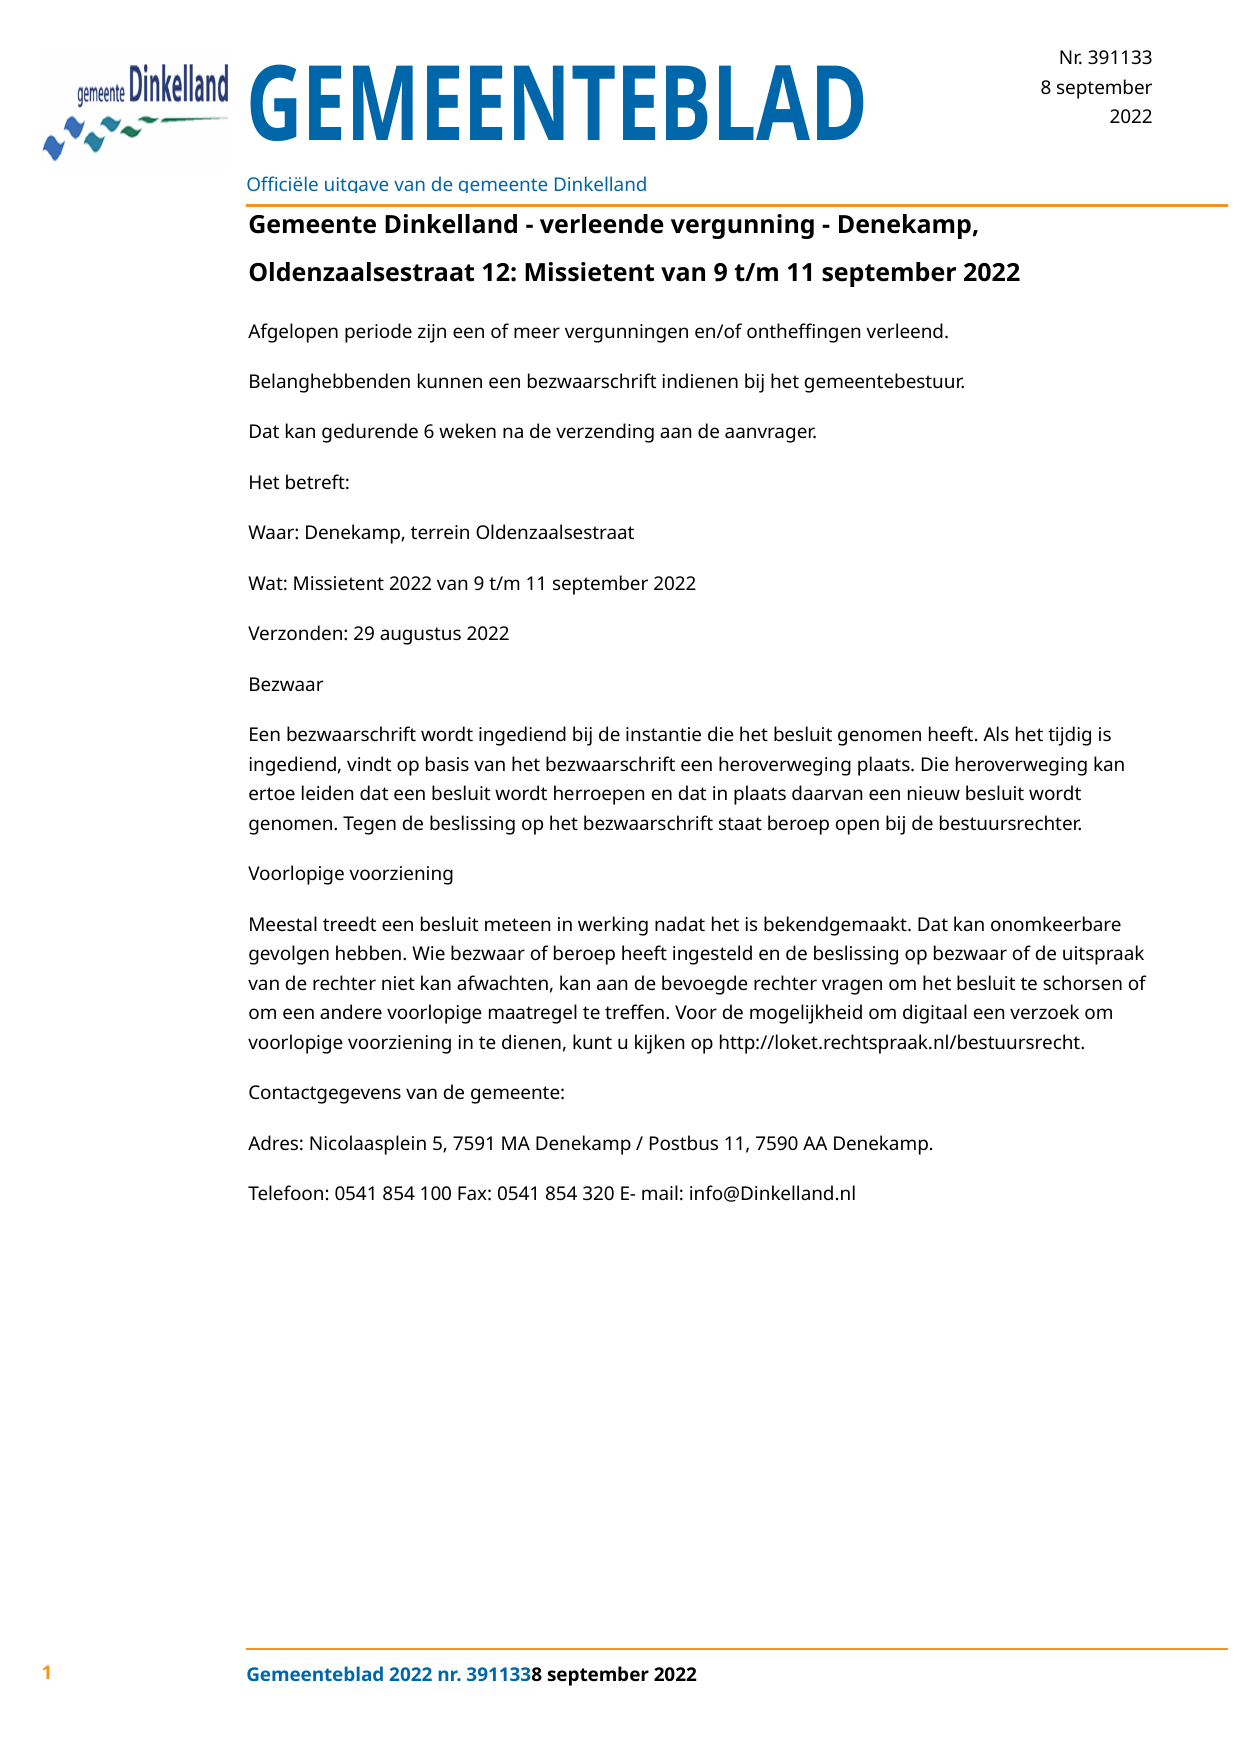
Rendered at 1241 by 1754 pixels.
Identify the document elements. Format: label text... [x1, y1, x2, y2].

text Meestal treedt een besluit meteen in werking nadat het is bekendgemaakt. Dat kan onomkeerbare gevolgen hebben. Wie bezwaar of beroep heeft ingesteld en de beslissing op bezwaar of de uitspraak van de rechter niet kan afwachten, kan aan de bevoegde rechter vragen om het besluit te schorsen of om een andere voorlopige maatregel te treffen. Voor de mogelijkheid om digitaal een verzoek om voorlopige voorziening in te dienen, kunt u kijken op http://loket.rechtspraak.nl/bestuursrecht. [248, 911, 1152, 1055]
text Verzonden: 29 augustus 2022 [248, 620, 1152, 646]
picture [41, 47, 231, 172]
text Adres: Nicolaasplein 5, 7591 MA Denekamp / Postbus 11, 7590 AA Denekamp. [248, 1130, 1152, 1156]
text Belanghebbenden kunnen een bezwaarschrift indienen bij het gemeentebestuur. [248, 368, 1152, 394]
text Afgelopen periode zijn een of meer vergunningen en/of ontheffingen verleend. [248, 318, 1152, 344]
text Telefoon: 0541 854 100 Fax: 0541 854 320 E- mail: info@Dinkelland.nl [248, 1180, 1152, 1206]
text Dat kan gedurende 6 weken na de verzending aan de aanvrager. [248, 419, 1152, 444]
text Contactgegevens van de gemeente: [248, 1079, 1152, 1105]
text Wat: Missietent 2022 van 9 t/m 11 september 2022 [248, 570, 1152, 596]
text Gemeente Dinkelland - verleende vergunning - Denekamp, Oldenzaalsestraat 12: Missietent van 9 t/m 11 september 2022 [248, 207, 1152, 288]
text Een bezwaarschrift wordt ingediend bij de instantie die het besluit genomen heeft. Als het tijdig is ingediend, vindt op basis van het bezwaarschrift een heroverweging plaats. Die heroverweging kan ertoe leiden dat een besluit wordt herroepen en dat in plaats daarvan een nieuw besluit wordt genomen. Tegen de beslissing op het bezwaarschrift staat beroep open bij de bestuursrechter. [248, 721, 1152, 836]
text Het betreft: [248, 469, 1152, 495]
text Bezwaar [248, 671, 1152, 697]
text Voorlopige voorziening [248, 860, 1152, 886]
text Waar: Denekamp, terrein Oldenzaalsestraat [248, 519, 1152, 545]
